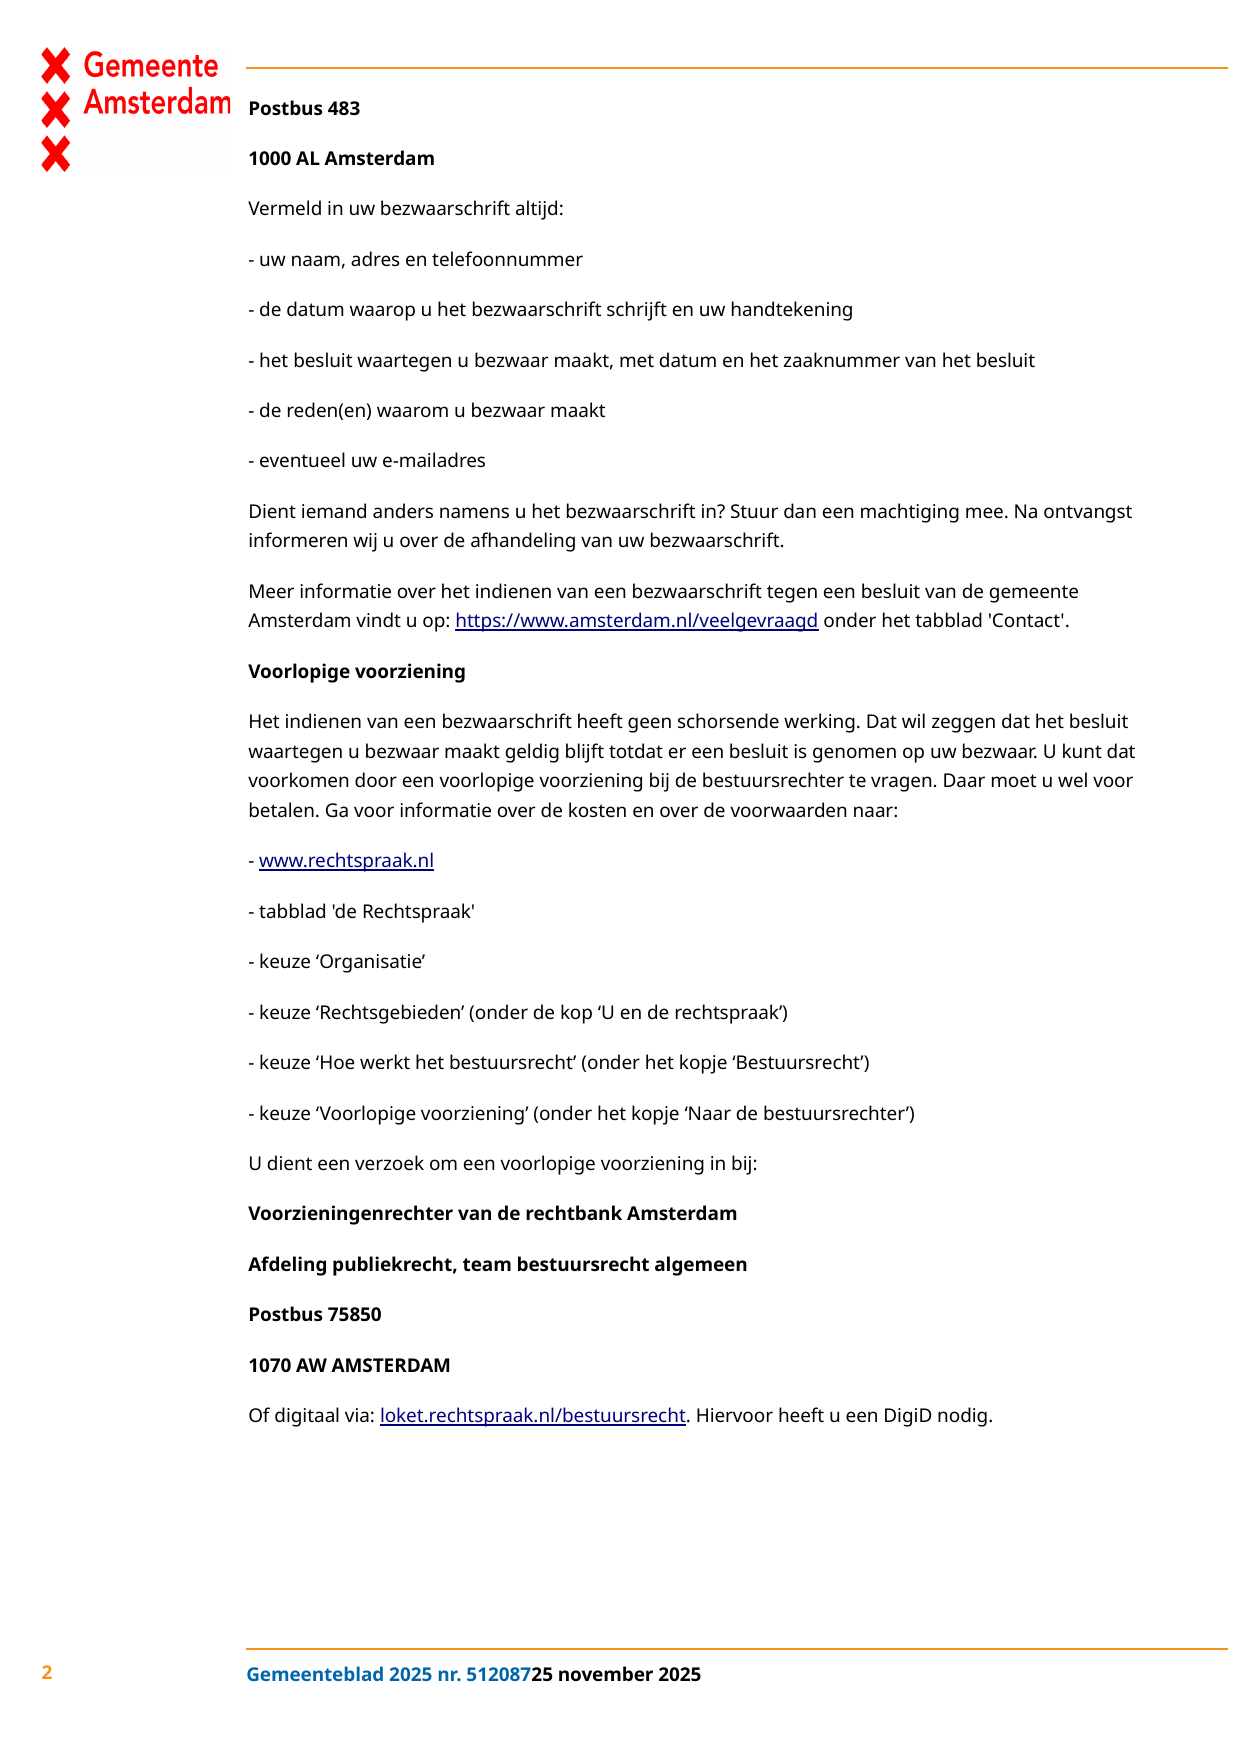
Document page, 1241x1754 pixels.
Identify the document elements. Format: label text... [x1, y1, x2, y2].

text U dient een verzoek om een voorlopige voorziening in bij: [248, 1150, 1152, 1176]
text - de datum waarop u het bezwaarschrift schrijft en uw handtekening [248, 296, 1152, 322]
text - keuze ‘Rechtsgebieden’ (onder de kop ‘U en de rechtspraak’) [248, 999, 1152, 1025]
text - tabblad 'de Rechtspraak' [248, 898, 1152, 924]
text - www.rechtspraak.nl [248, 848, 1152, 873]
text - keuze ‘Hoe werkt het bestuursrecht’ (onder het kopje ‘Bestuursrecht’) [248, 1049, 1152, 1075]
text 1000 AL Amsterdam [248, 145, 1152, 171]
text - keuze ‘Voorlopige voorziening’ (onder het kopje ‘Naar de bestuursrechter’) [248, 1100, 1152, 1126]
text - de reden(en) waarom u bezwaar maakt [248, 397, 1152, 423]
text Voorlopige voorziening [248, 658, 1152, 684]
text Vermeld in uw bezwaarschrift altijd: [248, 196, 1152, 221]
text Afdeling publiekrecht, team bestuursrecht algemeen [248, 1251, 1152, 1277]
text - uw naam, adres en telefoonnummer [248, 246, 1152, 272]
picture [41, 47, 231, 172]
text Meer informatie over het indienen van een bezwaarschrift tegen een besluit van de gemeente Amsterdam vindt u op: https://www.amsterdam.nl/veelgevraagd onder het tabblad 'Contact'. [248, 578, 1152, 633]
text Voorzieningenrechter van de rechtbank Amsterdam [248, 1201, 1152, 1226]
text Of digitaal via: loket.rechtspraak.nl/bestuursrecht. Hiervoor heeft u een DigiD nodig. [248, 1402, 1152, 1428]
text - eventueel uw e-mailadres [248, 448, 1152, 473]
text 1070 AW AMSTERDAM [248, 1352, 1152, 1378]
text Dient iemand anders namens u het bezwaarschrift in? Stuur dan een machtiging mee. Na ontvangst informeren wij u over de afhandeling van uw bezwaarschrift. [248, 498, 1152, 553]
text Postbus 483 [248, 95, 1152, 121]
text Het indienen van een bezwaarschrift heeft geen schorsende werking. Dat wil zeggen dat het besluit waartegen u bezwaar maakt geldig blijft totdat er een besluit is genomen op uw bezwaar. U kunt dat voorkomen door een voorlopige voorziening bij de bestuursrechter te vragen. Daar moet u wel voor betalen. Ga voor informatie over de kosten en over de voorwaarden naar: [248, 708, 1152, 823]
text - het besluit waartegen u bezwaar maakt, met datum en het zaaknummer van het besluit [248, 347, 1152, 373]
text - keuze ‘Organisatie’ [248, 948, 1152, 974]
text Postbus 75850 [248, 1301, 1152, 1327]
